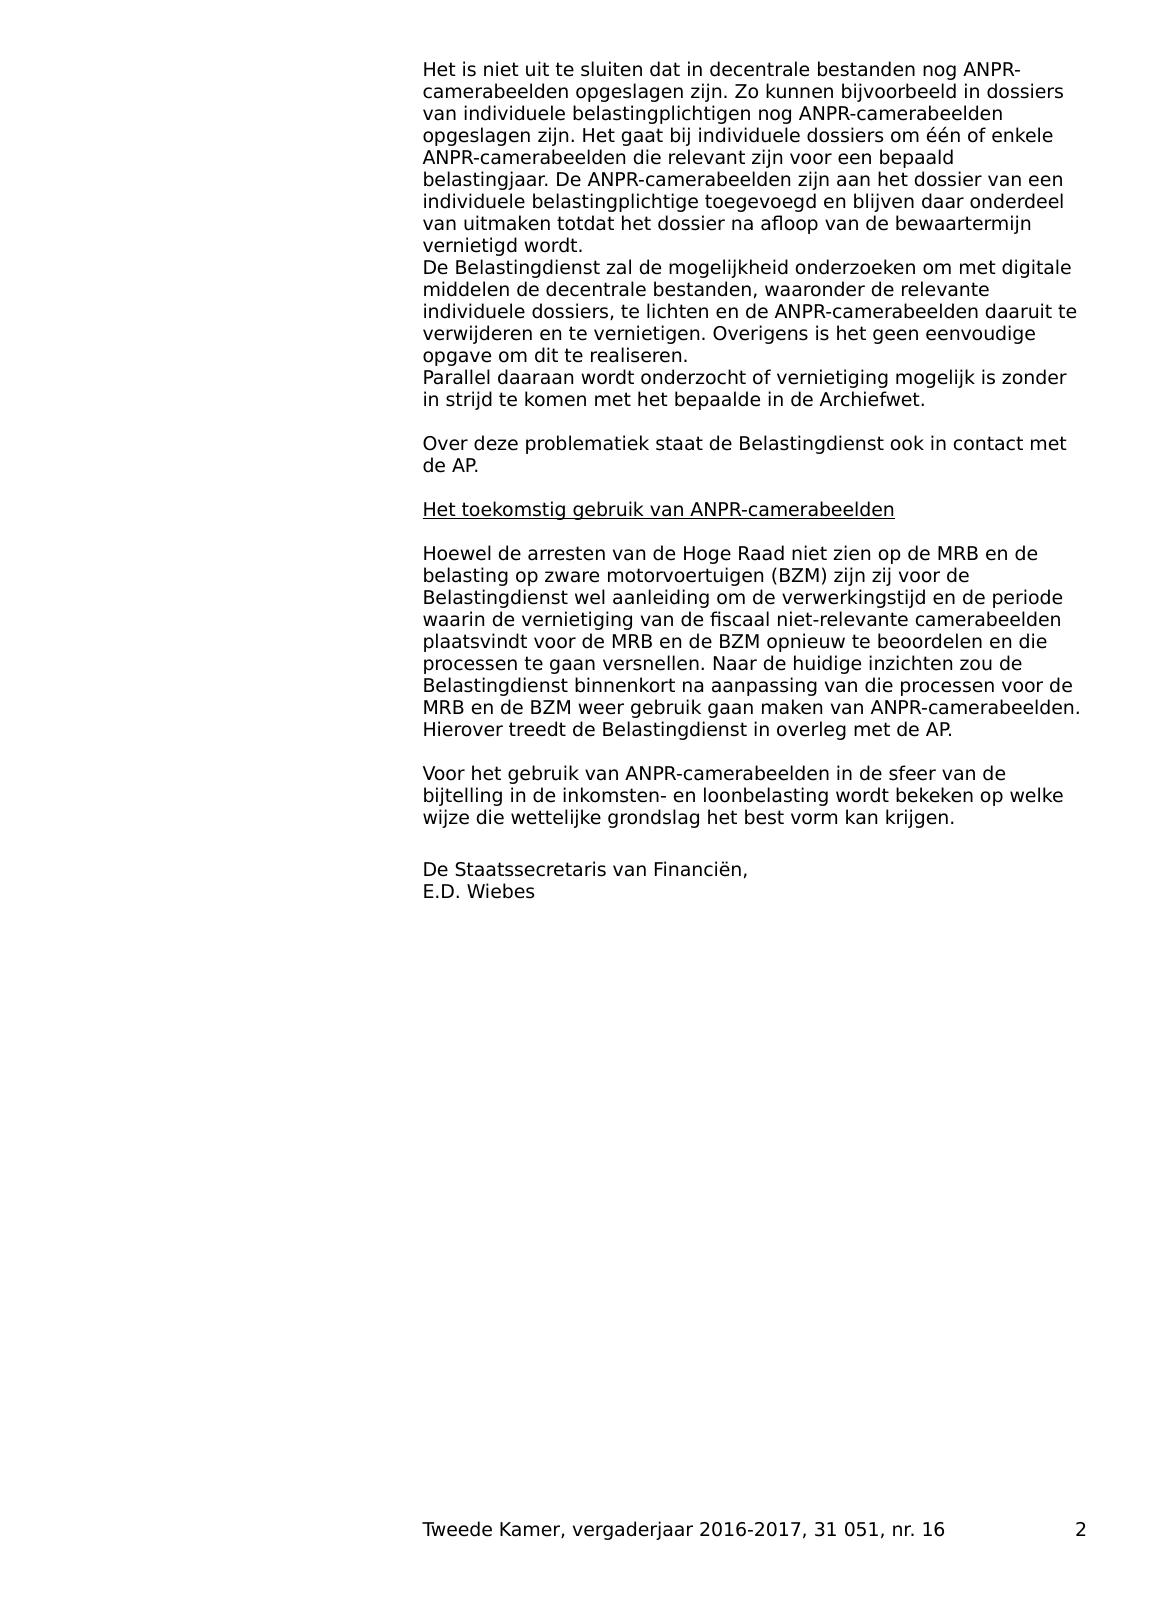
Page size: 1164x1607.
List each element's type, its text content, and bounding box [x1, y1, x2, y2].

text Hoewel de arresten van de Hoge Raad niet zien op de MRB en de belasting op zware motorvoertuigen (BZM) zijn zij voor de Belastingdienst wel aanleiding om de verwerkingstijd en de periode waarin de vernietiging van de fiscaal niet-relevante camerabeelden plaatsvindt voor de MRB en de BZM opnieuw te beoordelen en die processen te gaan versnellen. Naar de huidige inzichten zou de Belastingdienst binnenkort na aanpassing van die processen voor de MRB en de BZM weer gebruik gaan maken van ANPR-camerabeelden. Hierover treedt de Belastingdienst in overleg met de AP. [422, 543, 1087, 741]
text Parallel daaraan wordt onderzocht of vernietiging mogelijk is zonder in strijd te komen met het bepaalde in de Archiefwet. [422, 367, 1087, 411]
subtitle Het toekomstig gebruik van ANPR-camerabeelden [422, 499, 1087, 521]
text Over deze problematiek staat de Belastingdienst ook in contact met de AP. [422, 433, 1087, 477]
text De Belastingdienst zal de mogelijkheid onderzoeken om met digitale middelen de decentrale bestanden, waaronder de relevante individuele dossiers, te lichten en de ANPR-camerabeelden daaruit te verwijderen en te vernietigen. Overigens is het geen eenvoudige opgave om dit te realiseren. [422, 257, 1087, 367]
text De Staatssecretaris van Financiën, E.D. Wiebes [422, 859, 1087, 903]
text Het is niet uit te sluiten dat in decentrale bestanden nog ANPR-camerabeelden opgeslagen zijn. Zo kunnen bijvoorbeeld in dossiers van individuele belastingplichtigen nog ANPR-camerabeelden opgeslagen zijn. Het gaat bij individuele dossiers om één of enkele ANPR-camerabeelden die relevant zijn voor een bepaald belastingjaar. De ANPR-camerabeelden zijn aan het dossier van een individuele belastingplichtige toegevoegd en blijven daar onderdeel van uitmaken totdat het dossier na afloop van de bewaartermijn vernietigd wordt. [422, 59, 1087, 257]
text Voor het gebruik van ANPR-camerabeelden in de sfeer van de bijtelling in de inkomsten- en loonbelasting wordt bekeken op welke wijze die wettelijke grondslag het best vorm kan krijgen. [422, 763, 1087, 829]
